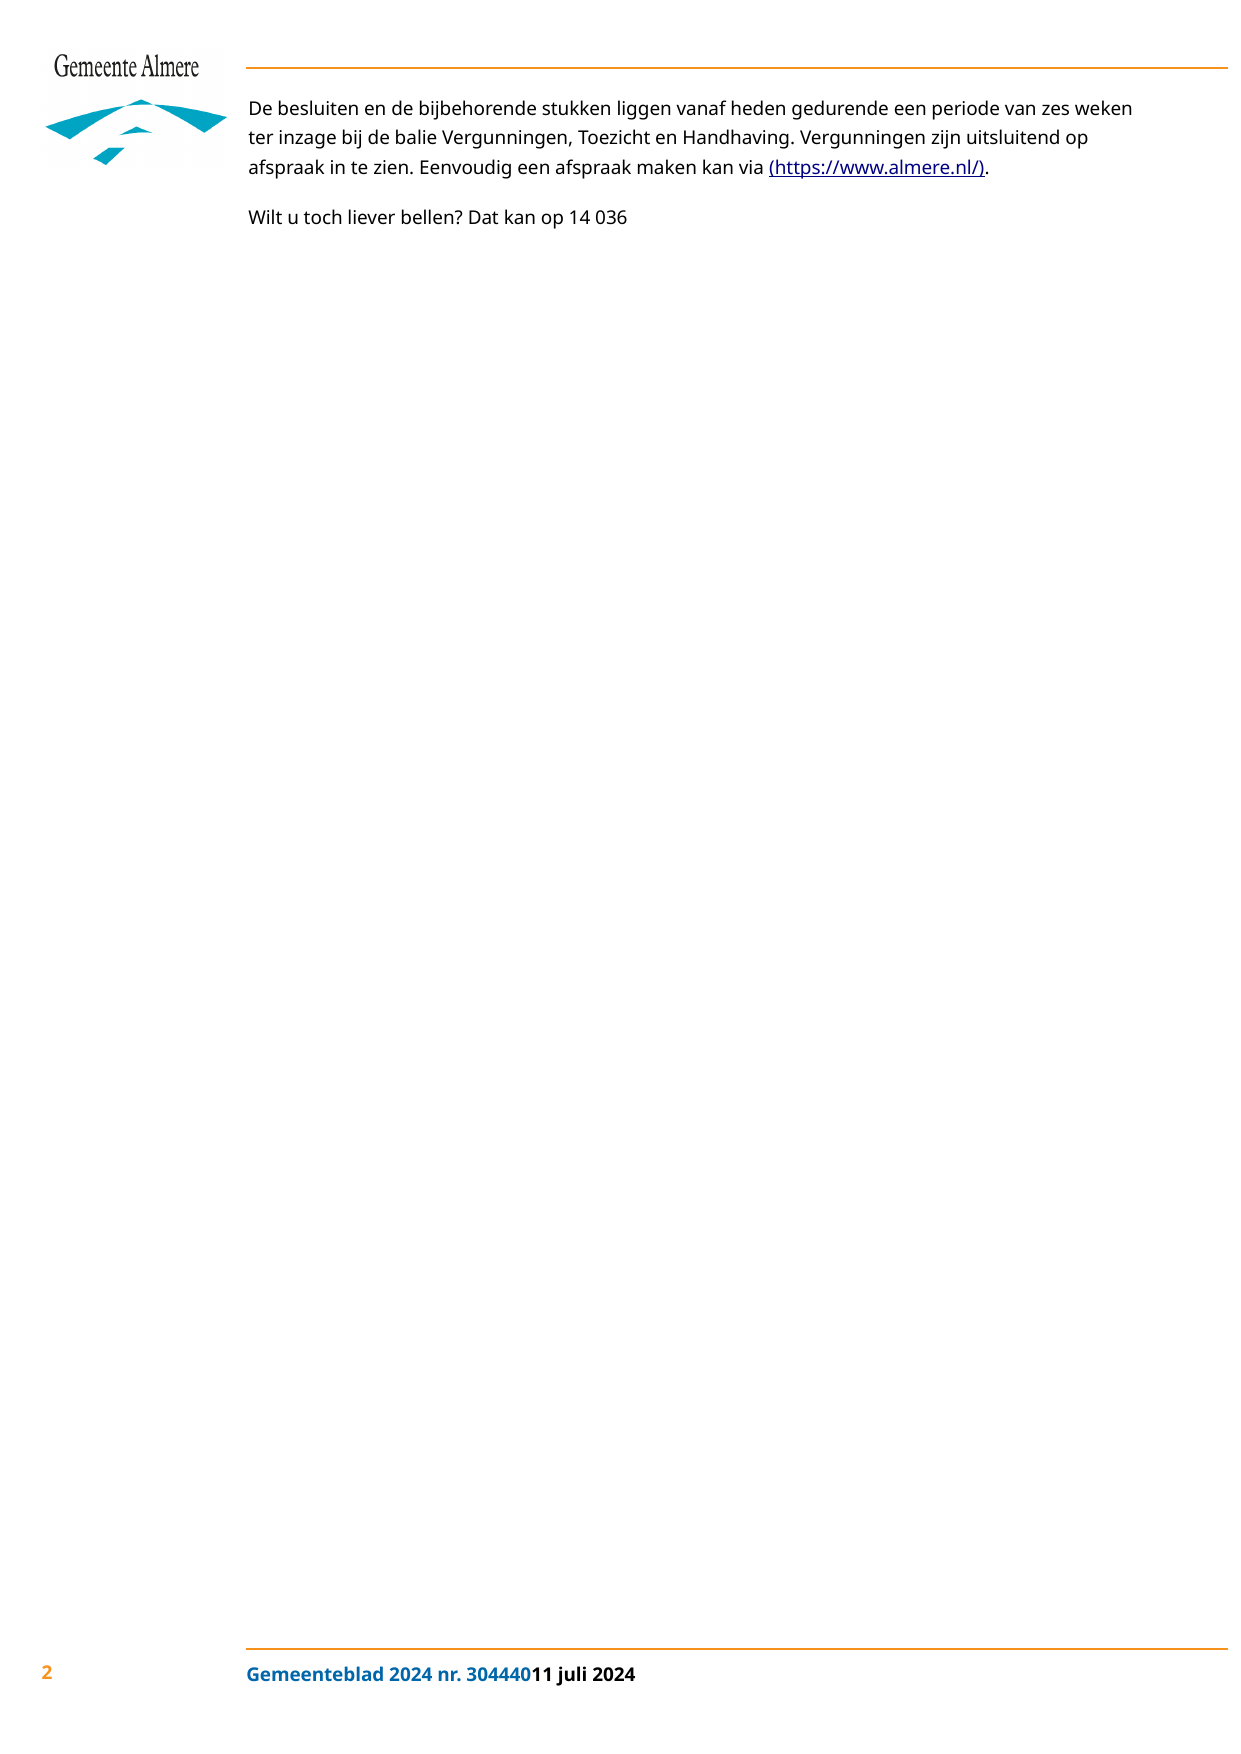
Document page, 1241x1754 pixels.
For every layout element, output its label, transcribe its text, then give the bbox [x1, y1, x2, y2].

text De besluiten en de bijbehorende stukken liggen vanaf heden gedurende een periode van zes weken ter inzage bij de balie Vergunningen, Toezicht en Handhaving. Vergunningen zijn uitsluitend op afspraak in te zien. Eenvoudig een afspraak maken kan via (https://www.almere.nl/). [248, 95, 1152, 180]
picture [41, 47, 231, 172]
text Wilt u toch liever bellen? Dat kan op 14 036 [248, 204, 1152, 230]
